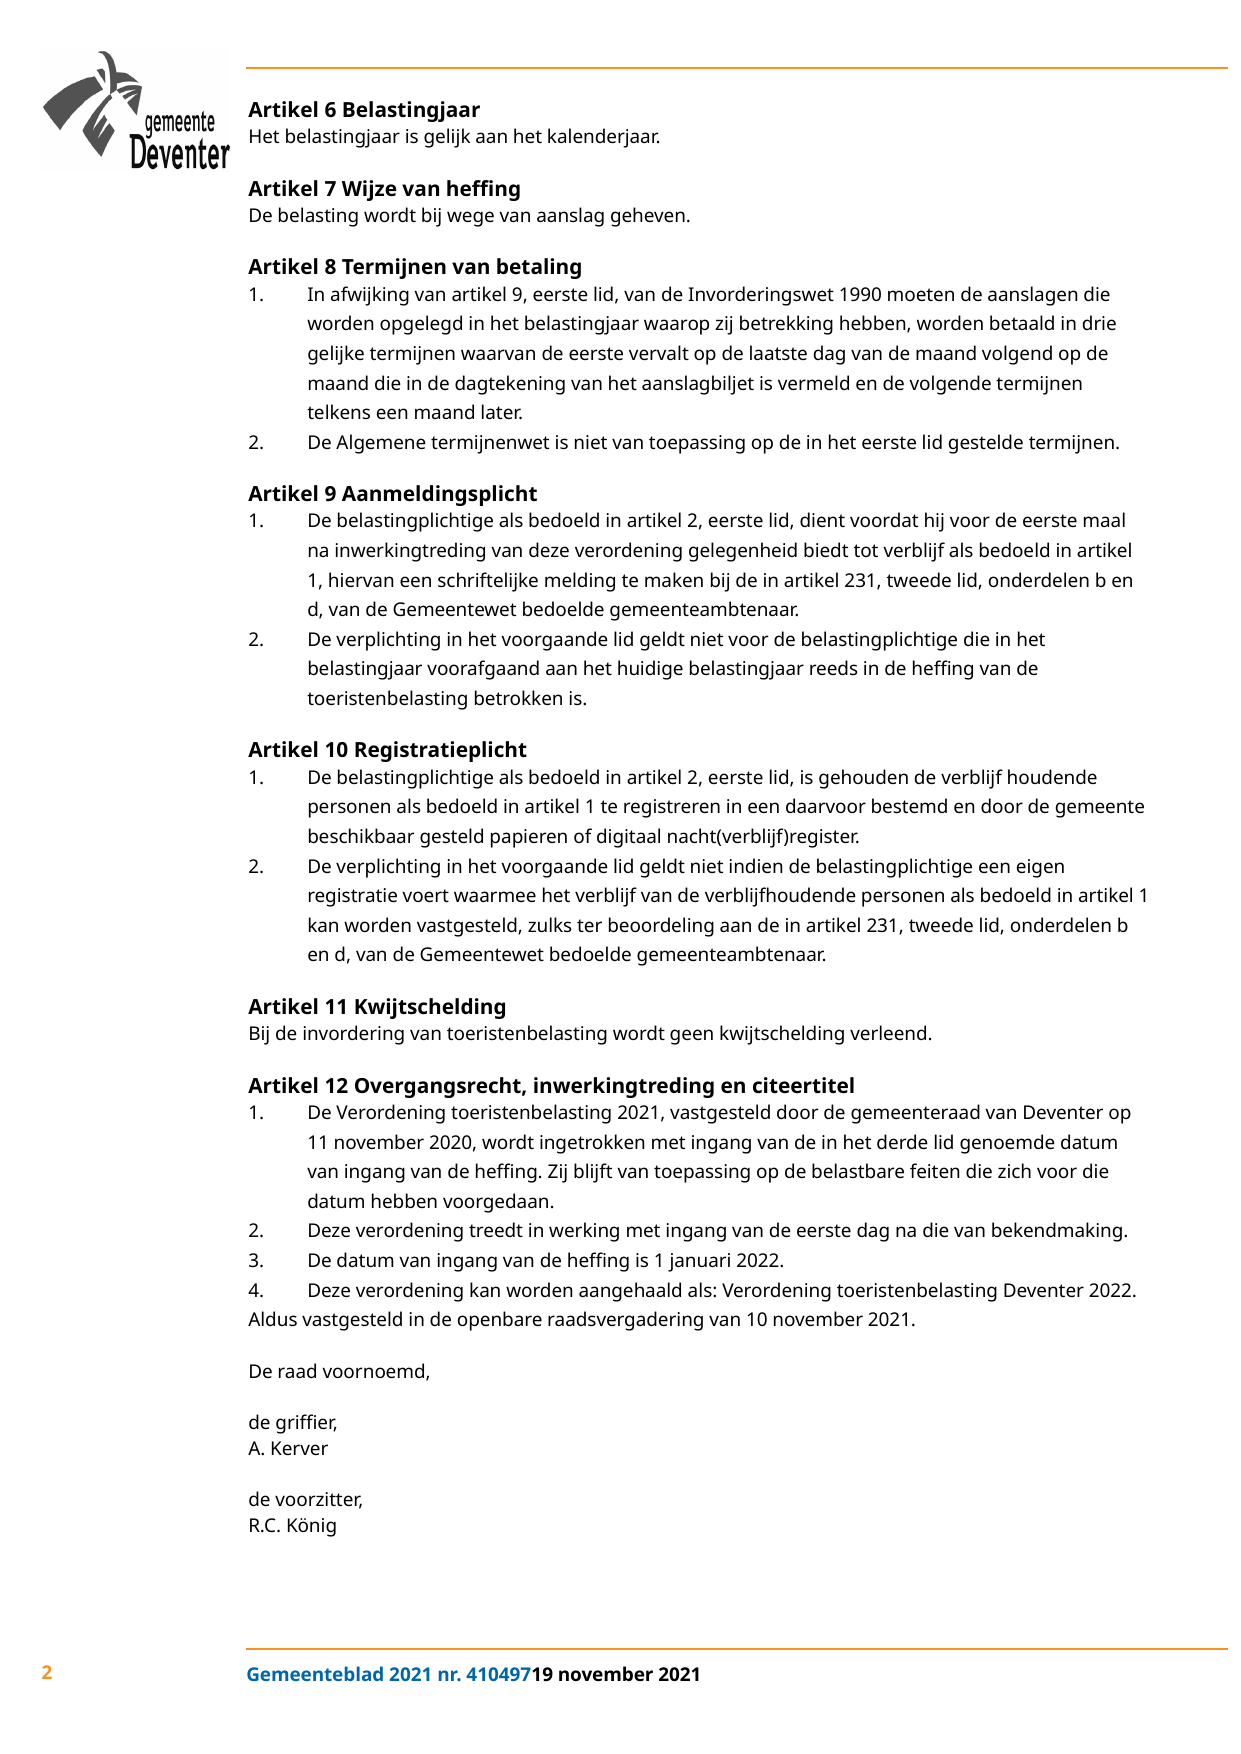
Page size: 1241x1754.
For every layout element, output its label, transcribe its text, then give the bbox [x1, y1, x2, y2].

list De belastingplichtige als bedoeld in artikel 2, eerste lid, dient voordat hij voor de eerste maal na inwerkingtreding van deze verordening gelegenheid biedt tot verblijf als bedoeld in artikel 1, hiervan een schriftelijke melding te maken bij de in artikel 231, tweede lid, onderdelen b en d, van de Gemeentewet bedoelde gemeenteambtenaar. [248, 508, 1152, 622]
text Artikel 8 Termijnen van betaling [248, 252, 1152, 281]
picture [41, 47, 231, 172]
text Artikel 12 Overgangsrecht, inwerkingtreding en citeertitel [248, 1071, 1152, 1099]
list De Verordening toeristenbelasting 2021, vastgesteld door de gemeenteraad van Deventer op 11 november 2020, wordt ingetrokken met ingang van de in het derde lid genoemde datum van ingang van de heffing. Zij blijft van toepassing op de belastbare feiten die zich voor die datum hebben voorgedaan. [248, 1099, 1152, 1214]
list Deze verordening kan worden aangehaald als: Verordening toeristenbelasting Deventer 2022. [248, 1277, 1152, 1302]
text R.C. König [248, 1512, 1152, 1538]
list De verplichting in het voorgaande lid geldt niet voor de belastingplichtige die in het belastingjaar voorafgaand aan het huidige belastingjaar reeds in de heffing van de toeristenbelasting betrokken is. [248, 626, 1152, 711]
text Bij de invordering van toeristenbelasting wordt geen kwijtschelding verleend. [248, 1020, 1152, 1046]
list De Algemene termijnenwet is niet van toepassing op de in het eerste lid gestelde termijnen. [248, 429, 1152, 454]
list De belastingplichtige als bedoeld in artikel 2, eerste lid, is gehouden de verblijf houdende personen als bedoeld in artikel 1 te registreren in een daarvoor bestemd en door de gemeente beschikbaar gesteld papieren of digitaal nacht(verblijf)register. [248, 764, 1152, 849]
text A. Kerver [248, 1435, 1152, 1461]
text Artikel 9 Aanmeldingsplicht [248, 479, 1152, 508]
list De datum van ingang van de heffing is 1 januari 2022. [248, 1247, 1152, 1273]
text De raad voornoemd, [248, 1358, 1152, 1383]
text Aldus vastgesteld in de openbare raadsvergadering van 10 november 2021. [248, 1306, 1152, 1332]
list In afwijking van artikel 9, eerste lid, van de Invorderingswet 1990 moeten de aanslagen die worden opgelegd in het belastingjaar waarop zij betrekking hebben, worden betaald in drie gelijke termijnen waarvan de eerste vervalt op de laatste dag van de maand volgend op de maand die in de dagtekening van het aanslagbiljet is vermeld en de volgende termijnen telkens een maand later. [248, 281, 1152, 425]
list Deze verordening treedt in werking met ingang van de eerste dag na die van bekendmaking. [248, 1218, 1152, 1243]
text Artikel 10 Registratieplicht [248, 736, 1152, 764]
text Artikel 11 Kwijtschelding [248, 992, 1152, 1020]
text Artikel 7 Wijze van heffing [248, 174, 1152, 202]
text de voorzitter, [248, 1486, 1152, 1512]
text Artikel 6 Belastingjaar [248, 95, 1152, 123]
text de griffier, [248, 1409, 1152, 1435]
text Het belastingjaar is gelijk aan het kalenderjaar. [248, 123, 1152, 149]
list De verplichting in het voorgaande lid geldt niet indien de belastingplichtige een eigen registratie voert waarmee het verblijf van de verblijfhoudende personen als bedoeld in artikel 1 kan worden vastgesteld, zulks ter beoordeling aan de in artikel 231, tweede lid, onderdelen b en d, van de Gemeentewet bedoelde gemeenteambtenaar. [248, 853, 1152, 967]
text De belasting wordt bij wege van aanslag geheven. [248, 202, 1152, 228]
